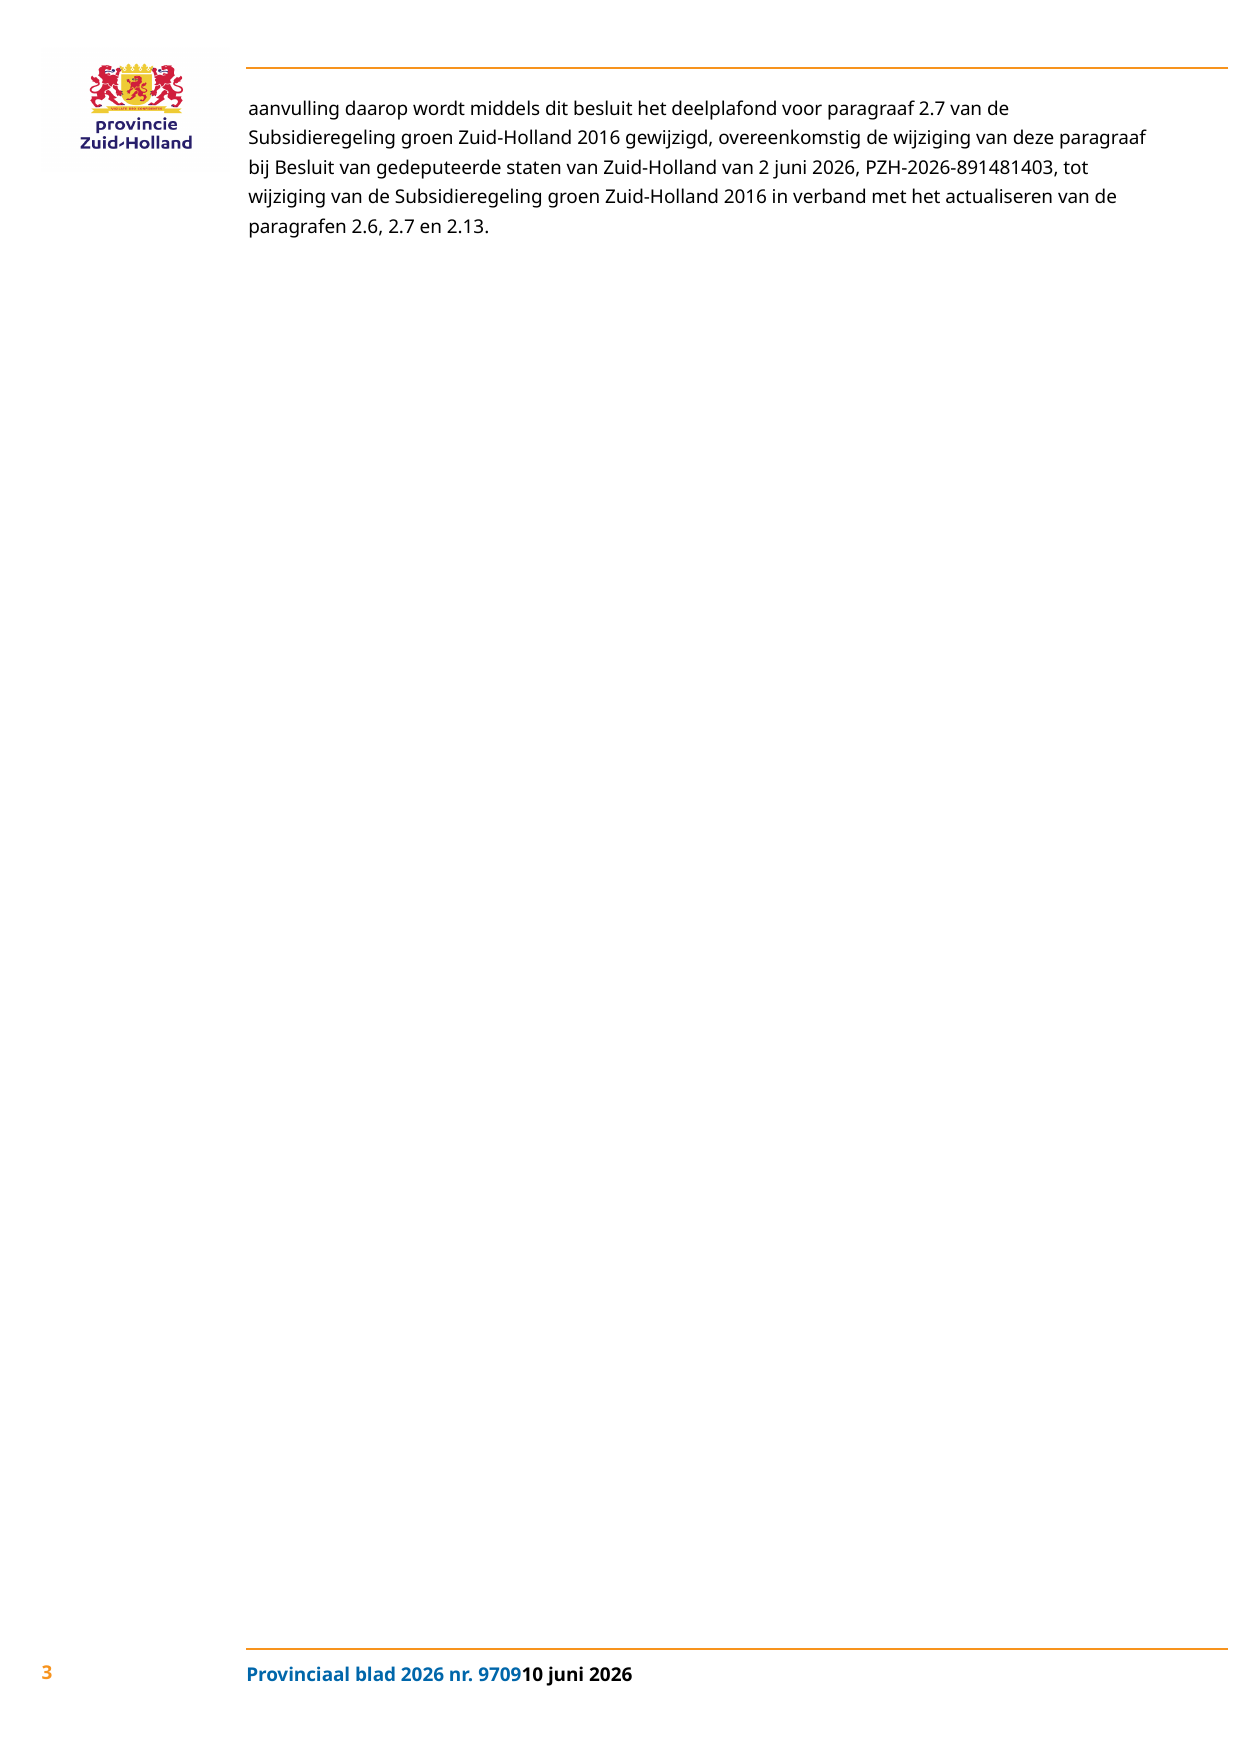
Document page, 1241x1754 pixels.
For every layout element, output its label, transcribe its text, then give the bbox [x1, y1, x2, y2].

picture [41, 47, 231, 172]
text aanvulling daarop wordt middels dit besluit het deelplafond voor paragraaf 2.7 van de Subsidieregeling groen Zuid-Holland 2016 gewijzigd, overeenkomstig de wijziging van deze paragraaf bij Besluit van gedeputeerde staten van Zuid-Holland van 2 juni 2026, PZH-2026-891481403, tot wijziging van de Subsidieregeling groen Zuid-Holland 2016 in verband met het actualiseren van de paragrafen 2.6, 2.7 en 2.13. [248, 95, 1152, 239]
